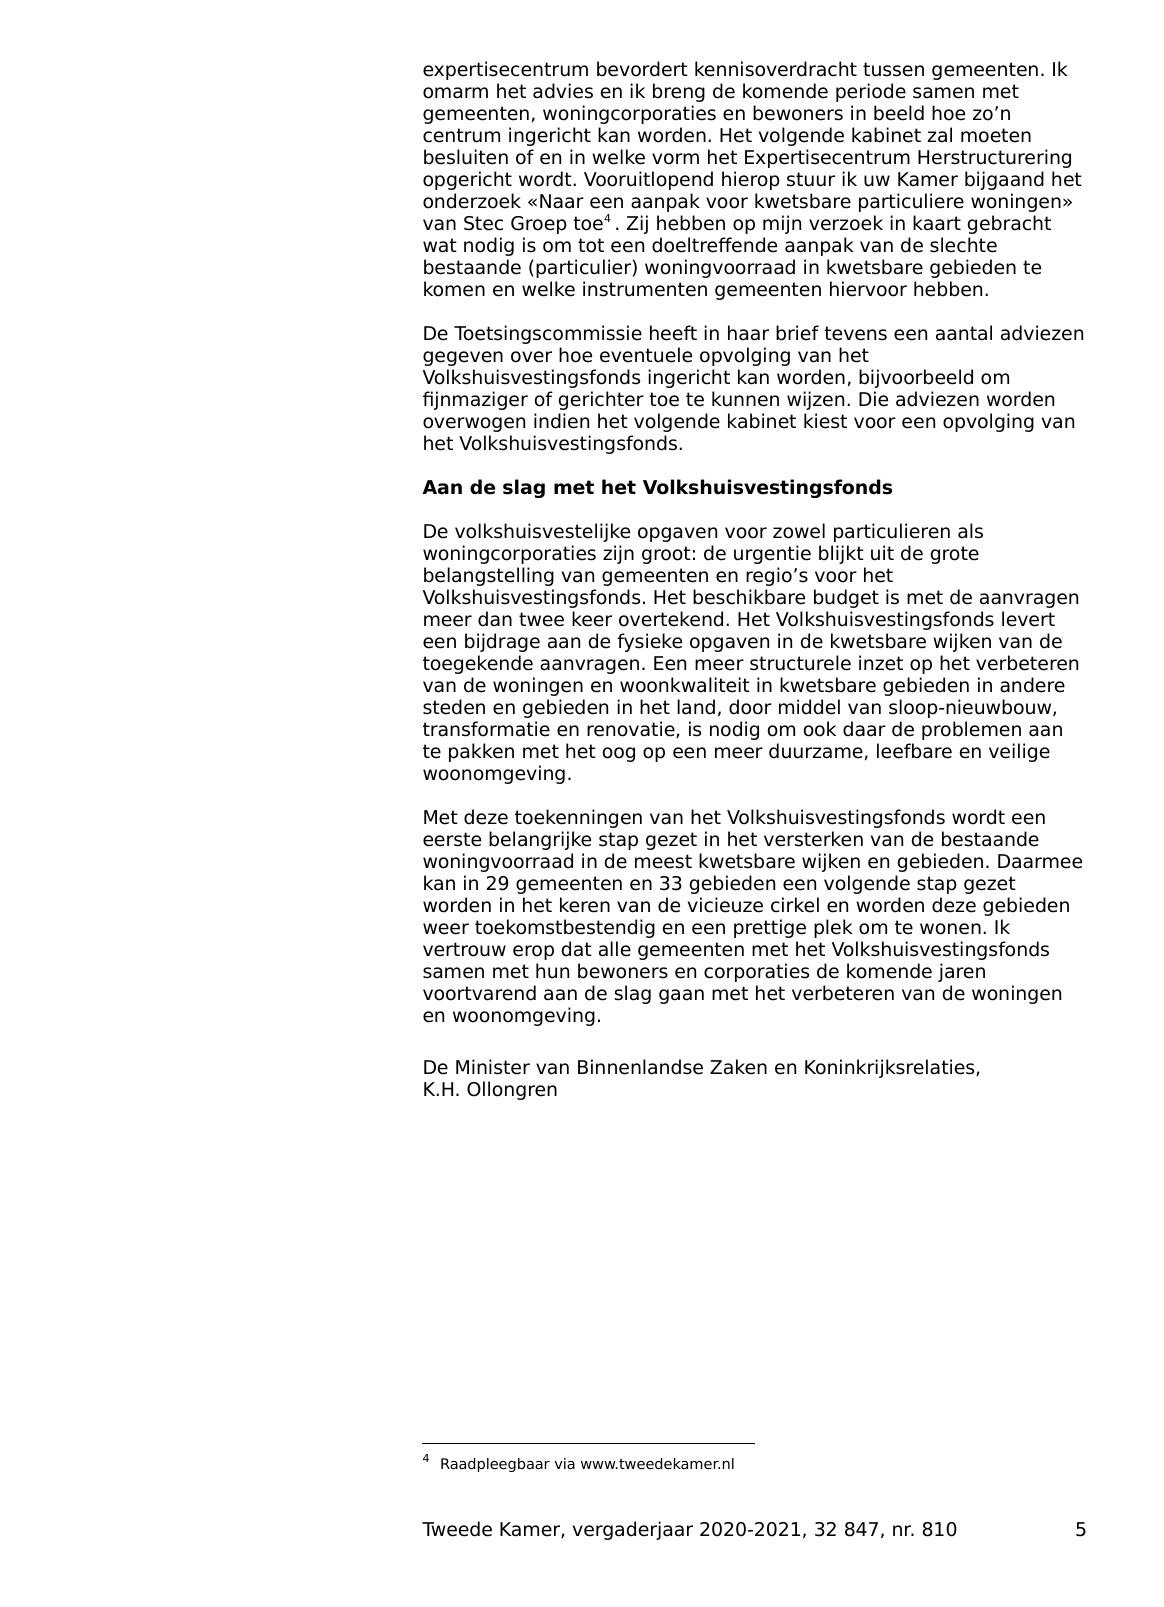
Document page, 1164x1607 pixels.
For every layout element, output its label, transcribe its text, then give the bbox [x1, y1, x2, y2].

text De Toetsingscommissie heeft in haar brief tevens een aantal adviezen gegeven over hoe eventuele opvolging van het Volkshuisvestingsfonds ingericht kan worden, bijvoorbeeld om fijnmaziger of gerichter toe te kunnen wijzen. Die adviezen worden overwogen indien het volgende kabinet kiest voor een opvolging van het Volkshuisvestingsfonds. [422, 323, 1087, 455]
text expertisecentrum bevordert kennisoverdracht tussen gemeenten. Ik omarm het advies en ik breng de komende periode samen met gemeenten, woningcorporaties en bewoners in beeld hoe zo’n centrum ingericht kan worden. Het volgende kabinet zal moeten besluiten of en in welke vorm het Expertisecentrum Herstructurering opgericht wordt. Vooruitlopend hierop stuur ik uw Kamer bijgaand het onderzoek «Naar een aanpak voor kwetsbare particuliere woningen» van Stec Groep toe. Zij hebben op mijn verzoek in kaart gebracht wat nodig is om tot een doeltreffende aanpak van de slechte bestaande (particulier) woningvoorraad in kwetsbare gebieden te komen en welke instrumenten gemeenten hiervoor hebben. [422, 59, 1087, 301]
text De volkshuisvestelijke opgaven voor zowel particulieren als woningcorporaties zijn groot: de urgentie blijkt uit de grote belangstelling van gemeenten en regio’s voor het Volkshuisvestingsfonds. Het beschikbare budget is met de aanvragen meer dan twee keer overtekend. Het Volkshuisvestingsfonds levert een bijdrage aan de fysieke opgaven in de kwetsbare wijken van de toegekende aanvragen. Een meer structurele inzet op het verbeteren van de woningen en woonkwaliteit in kwetsbare gebieden in andere steden en gebieden in het land, door middel van sloop-nieuwbouw, transformatie en renovatie, is nodig om ook daar de problemen aan te pakken met het oog op een meer duurzame, leefbare en veilige woonomgeving. [422, 521, 1087, 785]
text Met deze toekenningen van het Volkshuisvestingsfonds wordt een eerste belangrijke stap gezet in het versterken van de bestaande woningvoorraad in de meest kwetsbare wijken en gebieden. Daarmee kan in 29 gemeenten en 33 gebieden een volgende stap gezet worden in het keren van de vicieuze cirkel en worden deze gebieden weer toekomstbestendig en een prettige plek om te wonen. Ik vertrouw erop dat alle gemeenten met het Volkshuisvestingsfonds samen met hun bewoners en corporaties de komende jaren voortvarend aan de slag gaan met het verbeteren van de woningen en woonomgeving. [422, 807, 1087, 1027]
text De Minister van Binnenlandse Zaken en Koninkrijksrelaties, K.H. Ollongren [422, 1057, 1087, 1101]
text Raadpleegbaar via www.tweedekamer.nl [422, 1452, 1087, 1474]
subtitle Aan de slag met het Volkshuisvestingsfonds [422, 477, 1087, 499]
